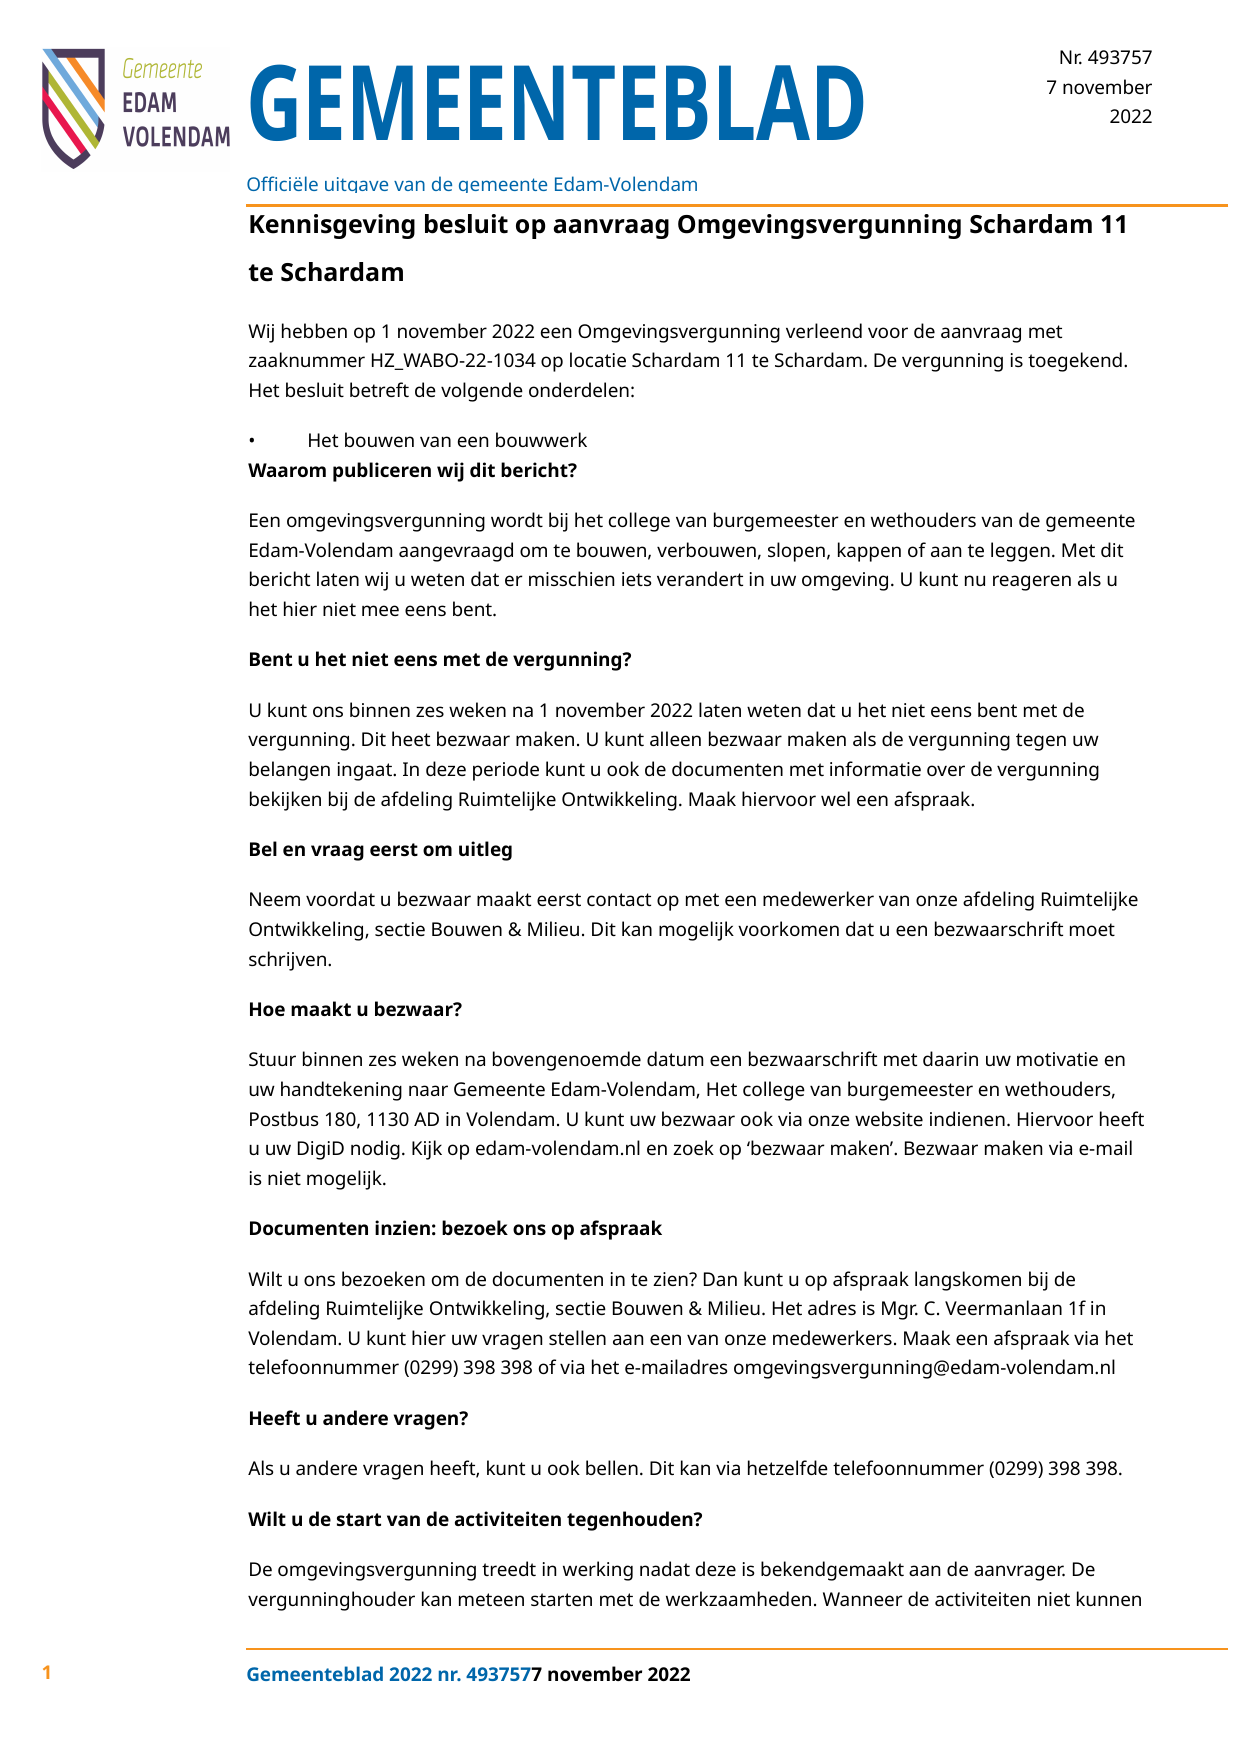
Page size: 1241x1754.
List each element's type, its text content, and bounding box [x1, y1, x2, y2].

text Bel en vraag eerst om uitleg [248, 836, 1152, 862]
text Een omgevingsvergunning wordt bij het college van burgemeester en wethouders van de gemeente Edam-Volendam aangevraagd om te bouwen, verbouwen, slopen, kappen of aan te leggen. Met dit bericht laten wij u weten dat er misschien iets verandert in uw omgeving. U kunt nu reageren als u het hier niet mee eens bent. [248, 507, 1152, 622]
text Wilt u de start van de activiteiten tegenhouden? [248, 1506, 1152, 1532]
text Heeft u andere vragen? [248, 1405, 1152, 1431]
text Kennisgeving besluit op aanvraag Omgevingsvergunning Schardam 11 te Schardam [248, 207, 1152, 288]
text Hoe maakt u bezwaar? [248, 996, 1152, 1022]
text Wilt u ons bezoeken om de documenten in te zien? Dan kunt u op afspraak langskomen bij de afdeling Ruimtelijke Ontwikkeling, sectie Bouwen & Milieu. Het adres is Mgr. C. Veermanlaan 1f in Volendam. U kunt hier uw vragen stellen aan een van onze medewerkers. Maak een afspraak via het telefoonnummer (0299) 398 398 of via het e-mailadres omgevingsvergunning@edam-volendam.nl [248, 1266, 1152, 1380]
text Bent u het niet eens met de vergunning? [248, 647, 1152, 672]
text Wij hebben op 1 november 2022 een Omgevingsvergunning verleend voor de aanvraag met zaaknummer HZ_WABO-22-1034 op locatie Schardam 11 te Schardam. De vergunning is toegekend. Het besluit betreft de volgende onderdelen: [248, 318, 1152, 403]
text Stuur binnen zes weken na bovengenoemde datum een bezwaarschrift met daarin uw motivatie en uw handtekening naar Gemeente Edam-Volendam, Het college van burgemeester en wethouders, Postbus 180, 1130 AD in Volendam. U kunt uw bezwaar ook via onze website indienen. Hiervoor heeft u uw DigiD nodig. Kijk op edam-volendam.nl en zoek op ‘bezwaar maken’. Bezwaar maken via e-mail is niet mogelijk. [248, 1047, 1152, 1191]
text Als u andere vragen heeft, kunt u ook bellen. Dit kan via hetzelfde telefoonnummer (0299) 398 398. [248, 1455, 1152, 1481]
list Het bouwen van een bouwwerk [248, 427, 1152, 453]
picture [41, 47, 231, 172]
text Waarom publiceren wij dit bericht? [248, 457, 1152, 483]
text U kunt ons binnen zes weken na 1 november 2022 laten weten dat u het niet eens bent met de vergunning. Dit heet bezwaar maken. U kunt alleen bezwaar maken als de vergunning tegen uw belangen ingaat. In deze periode kunt u ook de documenten met informatie over de vergunning bekijken bij de afdeling Ruimtelijke Ontwikkeling. Maak hiervoor wel een afspraak. [248, 697, 1152, 812]
text De omgevingsvergunning treedt in werking nadat deze is bekendgemaakt aan de aanvrager. De vergunninghouder kan meteen starten met de werkzaamheden. Wanneer de activiteiten niet kunnen [248, 1556, 1152, 1612]
text Neem voordat u bezwaar maakt eerst contact op met een medewerker van onze afdeling Ruimtelijke Ontwikkeling, sectie Bouwen & Milieu. Dit kan mogelijk voorkomen dat u een bezwaarschrift moet schrijven. [248, 887, 1152, 972]
text Documenten inzien: bezoek ons op afspraak [248, 1215, 1152, 1241]
